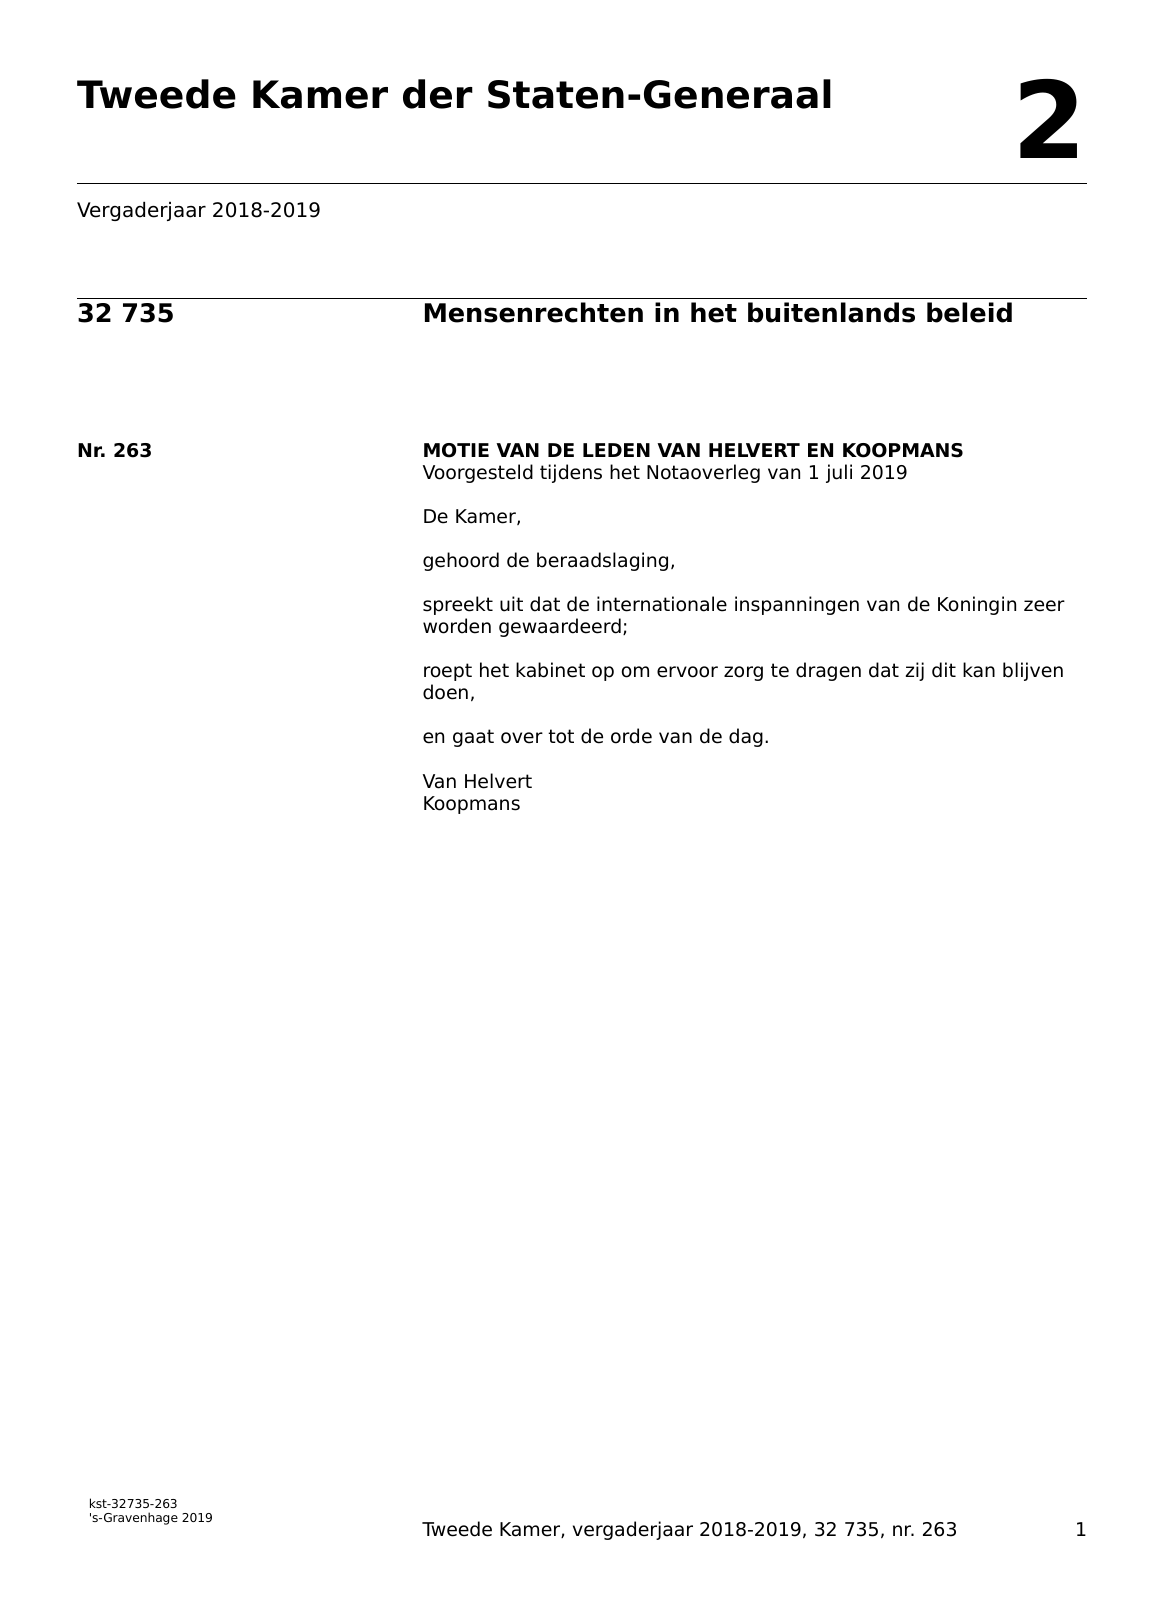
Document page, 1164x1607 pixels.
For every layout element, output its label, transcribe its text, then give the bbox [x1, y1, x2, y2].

text en gaat over tot de orde van de dag. [422, 726, 1087, 748]
text 's-Gravenhage 2019 [88, 1511, 323, 1525]
subtitle 32 735 Mensenrechten in het buitenlands beleid [77, 299, 1087, 329]
text Koopmans [422, 793, 1087, 814]
text De Kamer, [422, 506, 1087, 528]
text Voorgesteld tijdens het Notaoverleg van 1 juli 2019 [422, 462, 1087, 484]
text gehoord de beraadslaging, [422, 550, 1087, 572]
table_header Tweede Kamer der Staten-Generaal [77, 59, 886, 183]
text roept het kabinet op om ervoor zorg te dragen dat zij dit kan blijven doen, [422, 660, 1087, 704]
table_header 2 [886, 59, 1087, 183]
table_cell Vergaderjaar 2018-2019 [77, 184, 1087, 298]
text kst-32735-263 [88, 1497, 323, 1511]
text Van Helvert [422, 771, 1087, 793]
subtitle Nr. 263 MOTIE VAN DE LEDEN VAN HELVERT EN KOOPMANS [77, 440, 1087, 462]
text spreekt uit dat de internationale inspanningen van de Koningin zeer worden gewaardeerd; [422, 594, 1087, 638]
